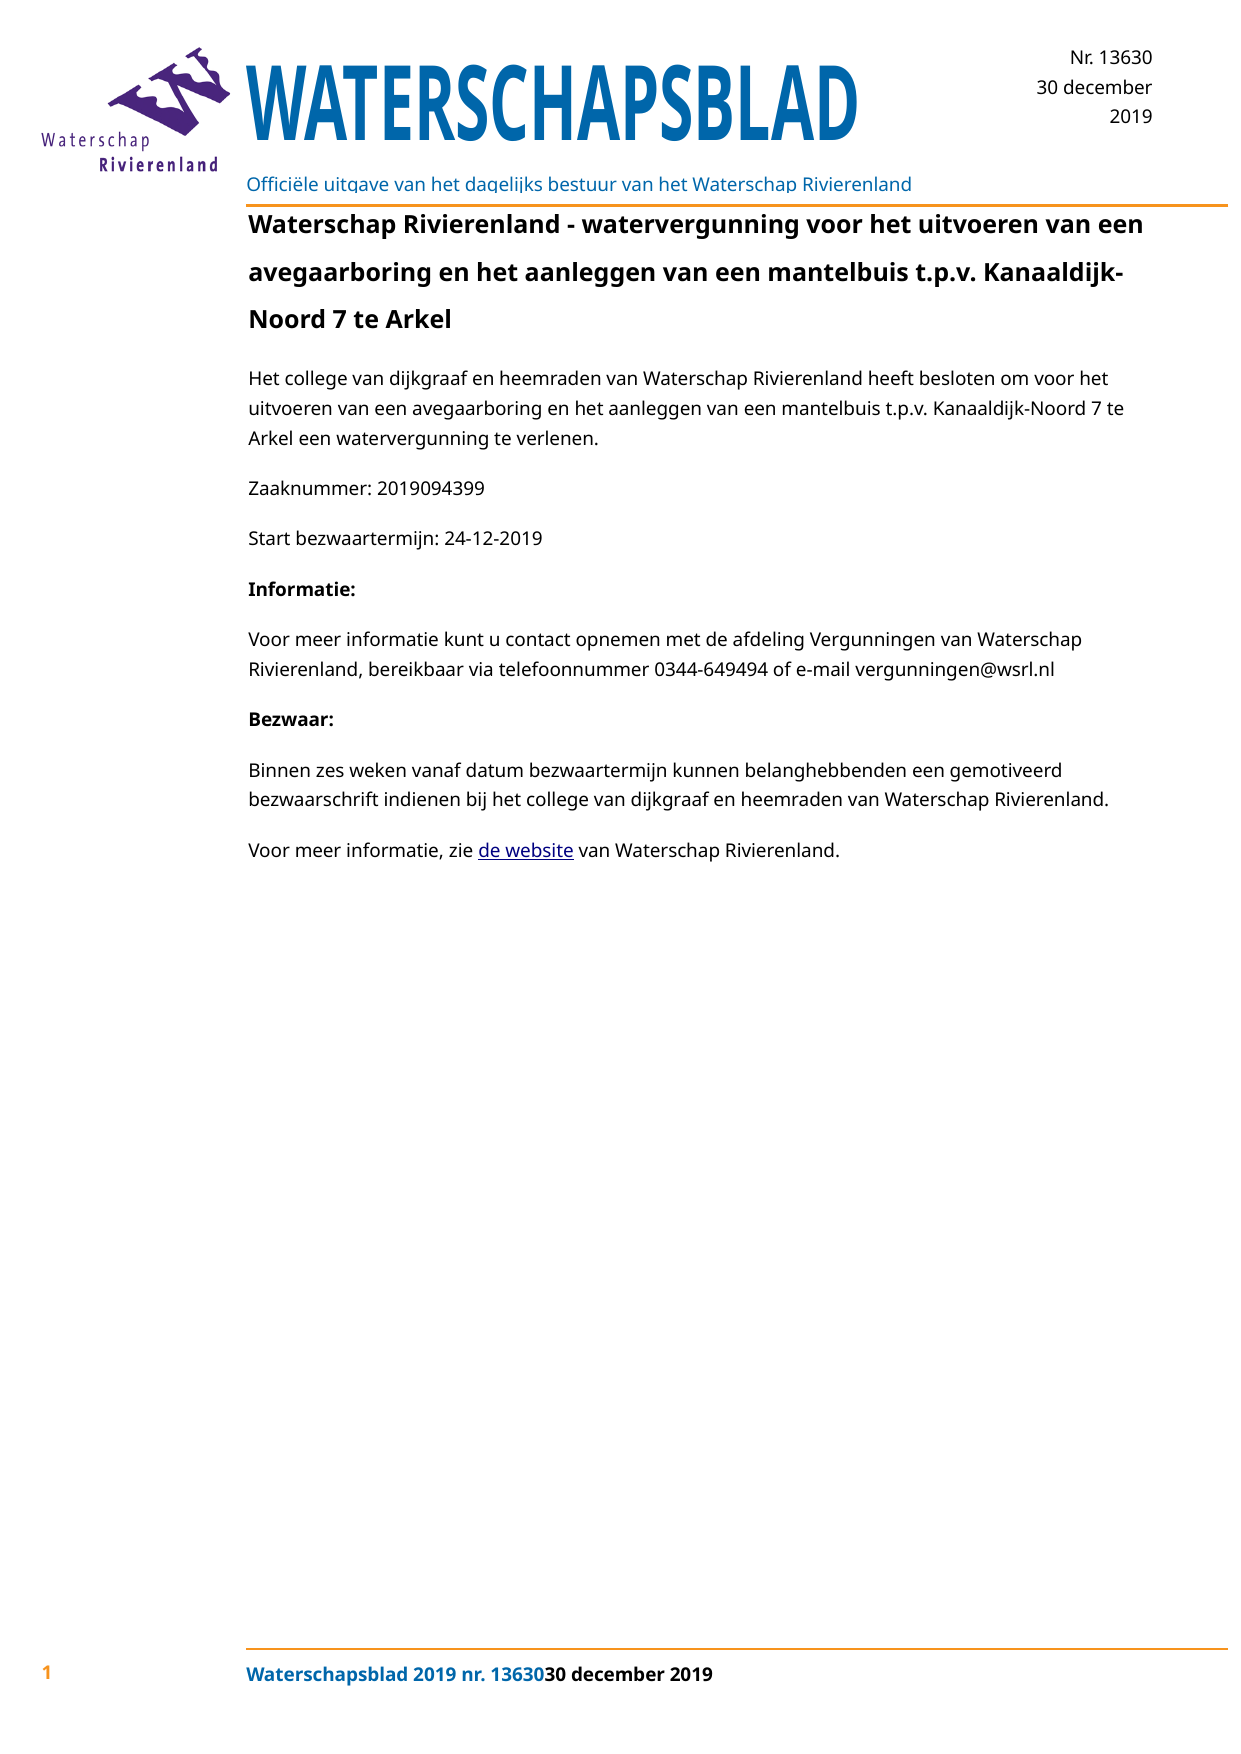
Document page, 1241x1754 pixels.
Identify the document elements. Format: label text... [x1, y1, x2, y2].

text Start bezwaartermijn: 24-12-2019 [248, 526, 1152, 551]
text Waterschap Rivierenland - watervergunning voor het uitvoeren van een avegaarboring en het aanleggen van een mantelbuis t.p.v. Kanaaldijk-Noord 7 te Arkel [248, 207, 1152, 336]
text Voor meer informatie kunt u contact opnemen met de afdeling Vergunningen van Waterschap Rivierenland, bereikbaar via telefoonnummer 0344-649494 of e-mail vergunningen@wsrl.nl [248, 626, 1152, 682]
text Binnen zes weken vanaf datum bezwaartermijn kunnen belanghebbenden een gemotiveerd bezwaarschrift indienen bij het college van dijkgraaf en heemraden van Waterschap Rivierenland. [248, 757, 1152, 812]
text Voor meer informatie, zie de website van Waterschap Rivierenland. [248, 837, 1152, 862]
text Informatie: [248, 576, 1152, 602]
text Bezwaar: [248, 706, 1152, 732]
picture [41, 47, 231, 172]
text Zaaknummer: 2019094399 [248, 475, 1152, 501]
text Het college van dijkgraaf en heemraden van Waterschap Rivierenland heeft besloten om voor het uitvoeren van een avegaarboring en het aanleggen van een mantelbuis t.p.v. Kanaaldijk-Noord 7 te Arkel een watervergunning te verlenen. [248, 366, 1152, 450]
